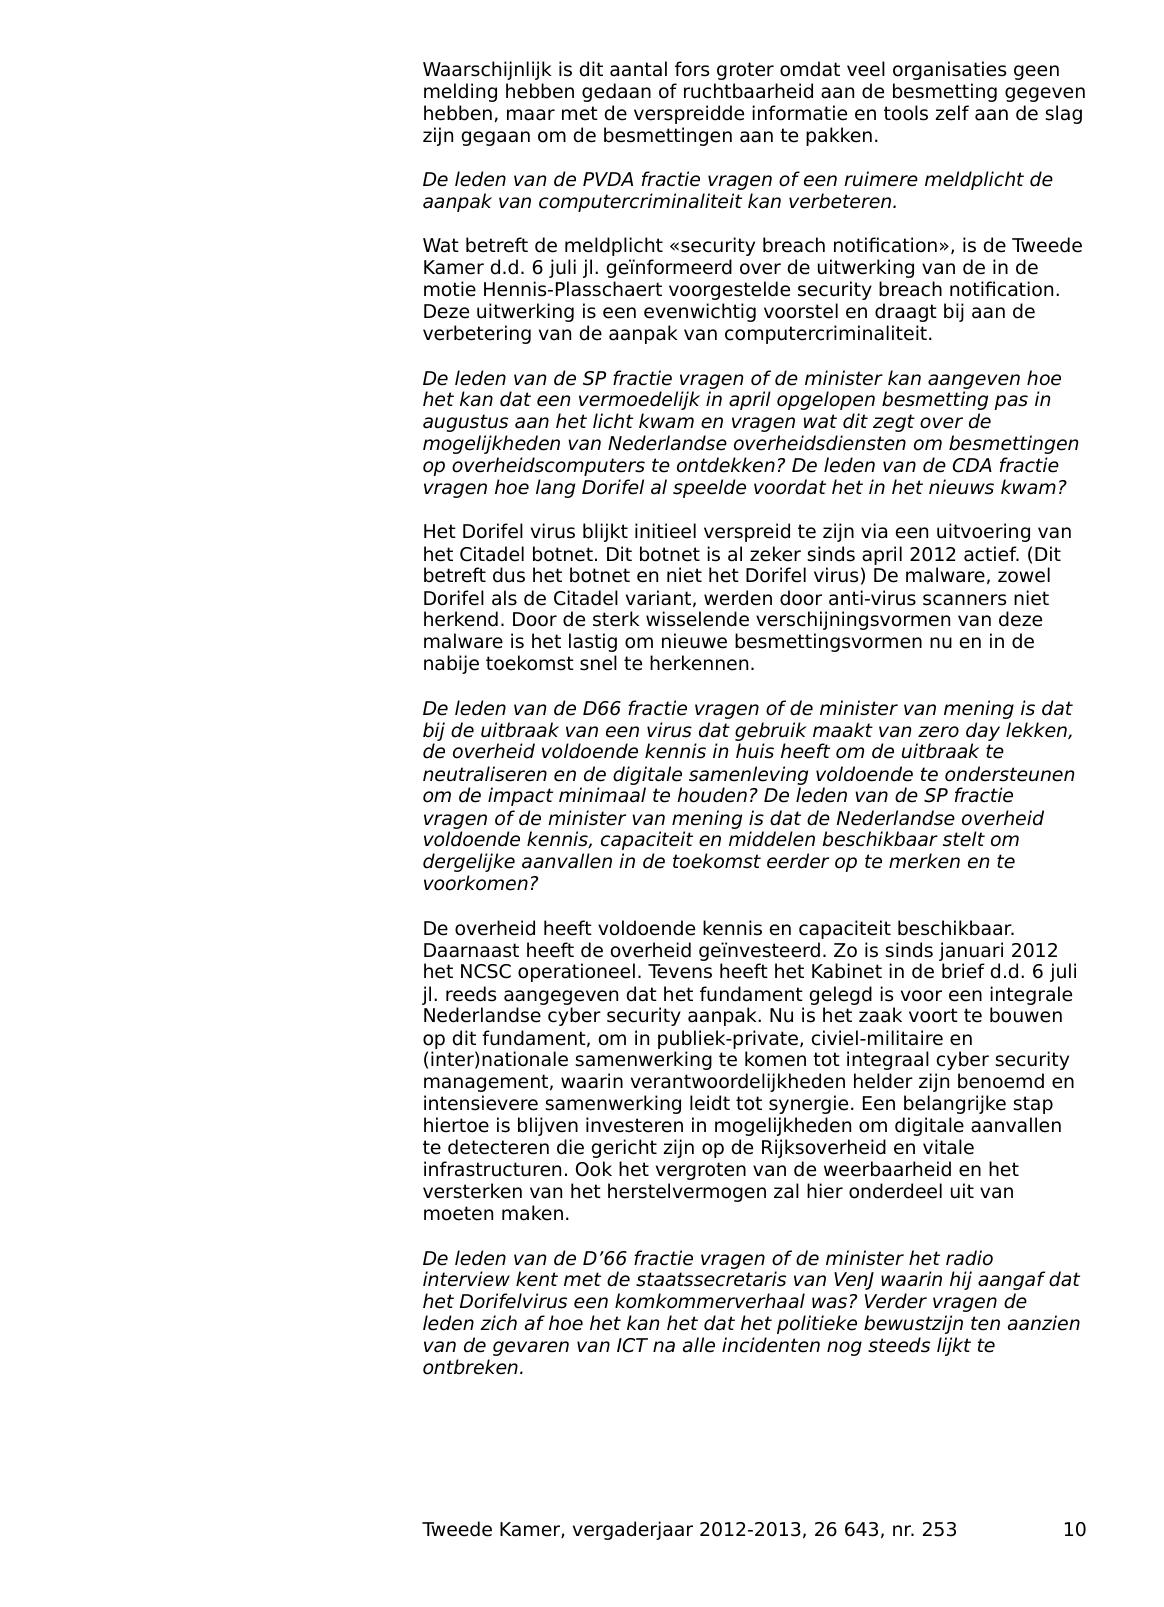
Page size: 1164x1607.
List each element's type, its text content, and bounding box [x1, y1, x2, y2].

text De leden van de SP fractie vragen of de minister kan aangeven hoe het kan dat een vermoedelijk in april opgelopen besmetting pas in augustus aan het licht kwam en vragen wat dit zegt over de mogelijkheden van Nederlandse overheidsdiensten om besmettingen op overheidscomputers te ontdekken? De leden van de CDA fractie vragen hoe lang Dorifel al speelde voordat het in het nieuws kwam? [422, 367, 1087, 499]
text Wat betreft de meldplicht «security breach notification», is de Tweede Kamer d.d. 6 juli jl. geïnformeerd over de uitwerking van de in de motie Hennis-Plasschaert voorgestelde security breach notification. Deze uitwerking is een evenwichtig voorstel en draagt bij aan de verbetering van de aanpak van computercriminaliteit. [422, 235, 1087, 345]
text De leden van de D’66 fractie vragen of de minister het radio interview kent met de staatssecretaris van VenJ waarin hij aangaf dat het Dorifelvirus een komkommerverhaal was? Verder vragen de leden zich af hoe het kan het dat het politieke bewustzijn ten aanzien van de gevaren van ICT na alle incidenten nog steeds lijkt te ontbreken. [422, 1247, 1087, 1379]
text Het Dorifel virus blijkt initieel verspreid te zijn via een uitvoering van het Citadel botnet. Dit botnet is al zeker sinds april 2012 actief. (Dit betreft dus het botnet en niet het Dorifel virus) De malware, zowel Dorifel als de Citadel variant, werden door anti-virus scanners niet herkend. Door de sterk wisselende verschijningsvormen van deze malware is het lastig om nieuwe besmettingsvormen nu en in de nabije toekomst snel te herkennen. [422, 521, 1087, 675]
text Waarschijnlijk is dit aantal fors groter omdat veel organisaties geen melding hebben gedaan of ruchtbaarheid aan de besmetting gegeven hebben, maar met de verspreidde informatie en tools zelf aan de slag zijn gegaan om de besmettingen aan te pakken. [422, 59, 1087, 147]
text De leden van de PVDA fractie vragen of een ruimere meldplicht de aanpak van computercriminaliteit kan verbeteren. [422, 169, 1087, 213]
text De leden van de D66 fractie vragen of de minister van mening is dat bij de uitbraak van een virus dat gebruik maakt van zero day lekken, de overheid voldoende kennis in huis heeft om de uitbraak te neutraliseren en de digitale samenleving voldoende te ondersteunen om de impact minimaal te houden? De leden van de SP fractie vragen of de minister van mening is dat de Nederlandse overheid voldoende kennis, capaciteit en middelen beschikbaar stelt om dergelijke aanvallen in de toekomst eerder op te merken en te voorkomen? [422, 697, 1087, 895]
text De overheid heeft voldoende kennis en capaciteit beschikbaar. Daarnaast heeft de overheid geïnvesteerd. Zo is sinds januari 2012 het NCSC operationeel. Tevens heeft het Kabinet in de brief d.d. 6 juli jl. reeds aangegeven dat het fundament gelegd is voor een integrale Nederlandse cyber security aanpak. Nu is het zaak voort te bouwen op dit fundament, om in publiek-private, civiel-militaire en (inter)nationale samenwerking te komen tot integraal cyber security management, waarin verantwoordelijkheden helder zijn benoemd en intensievere samenwerking leidt tot synergie. Een belangrijke stap hiertoe is blijven investeren in mogelijkheden om digitale aanvallen te detecteren die gericht zijn op de Rijksoverheid en vitale infrastructuren. Ook het vergroten van de weerbaarheid en het versterken van het herstelvermogen zal hier onderdeel uit van moeten maken. [422, 917, 1087, 1225]
